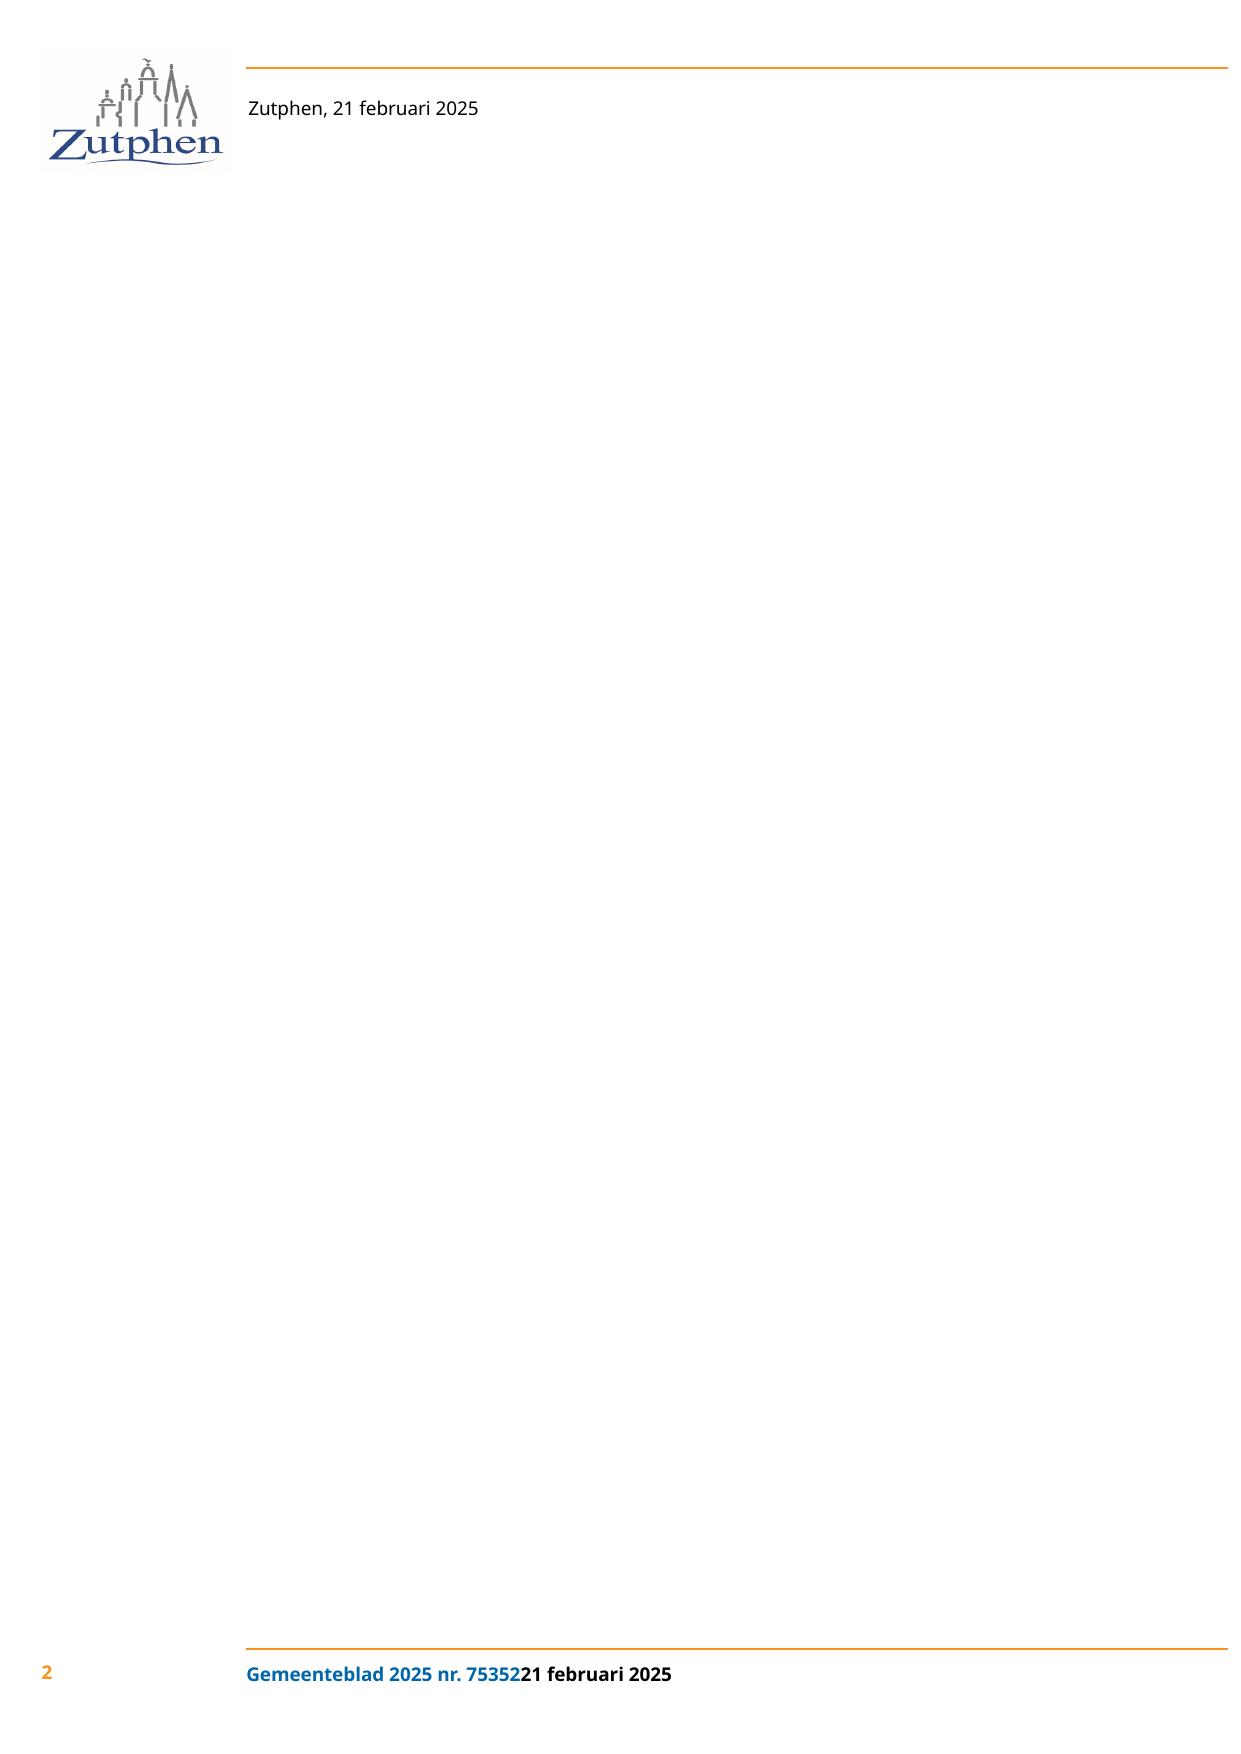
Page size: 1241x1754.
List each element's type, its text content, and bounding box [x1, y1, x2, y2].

picture [41, 47, 231, 172]
text Zutphen, 21 februari 2025 [248, 95, 1152, 121]
